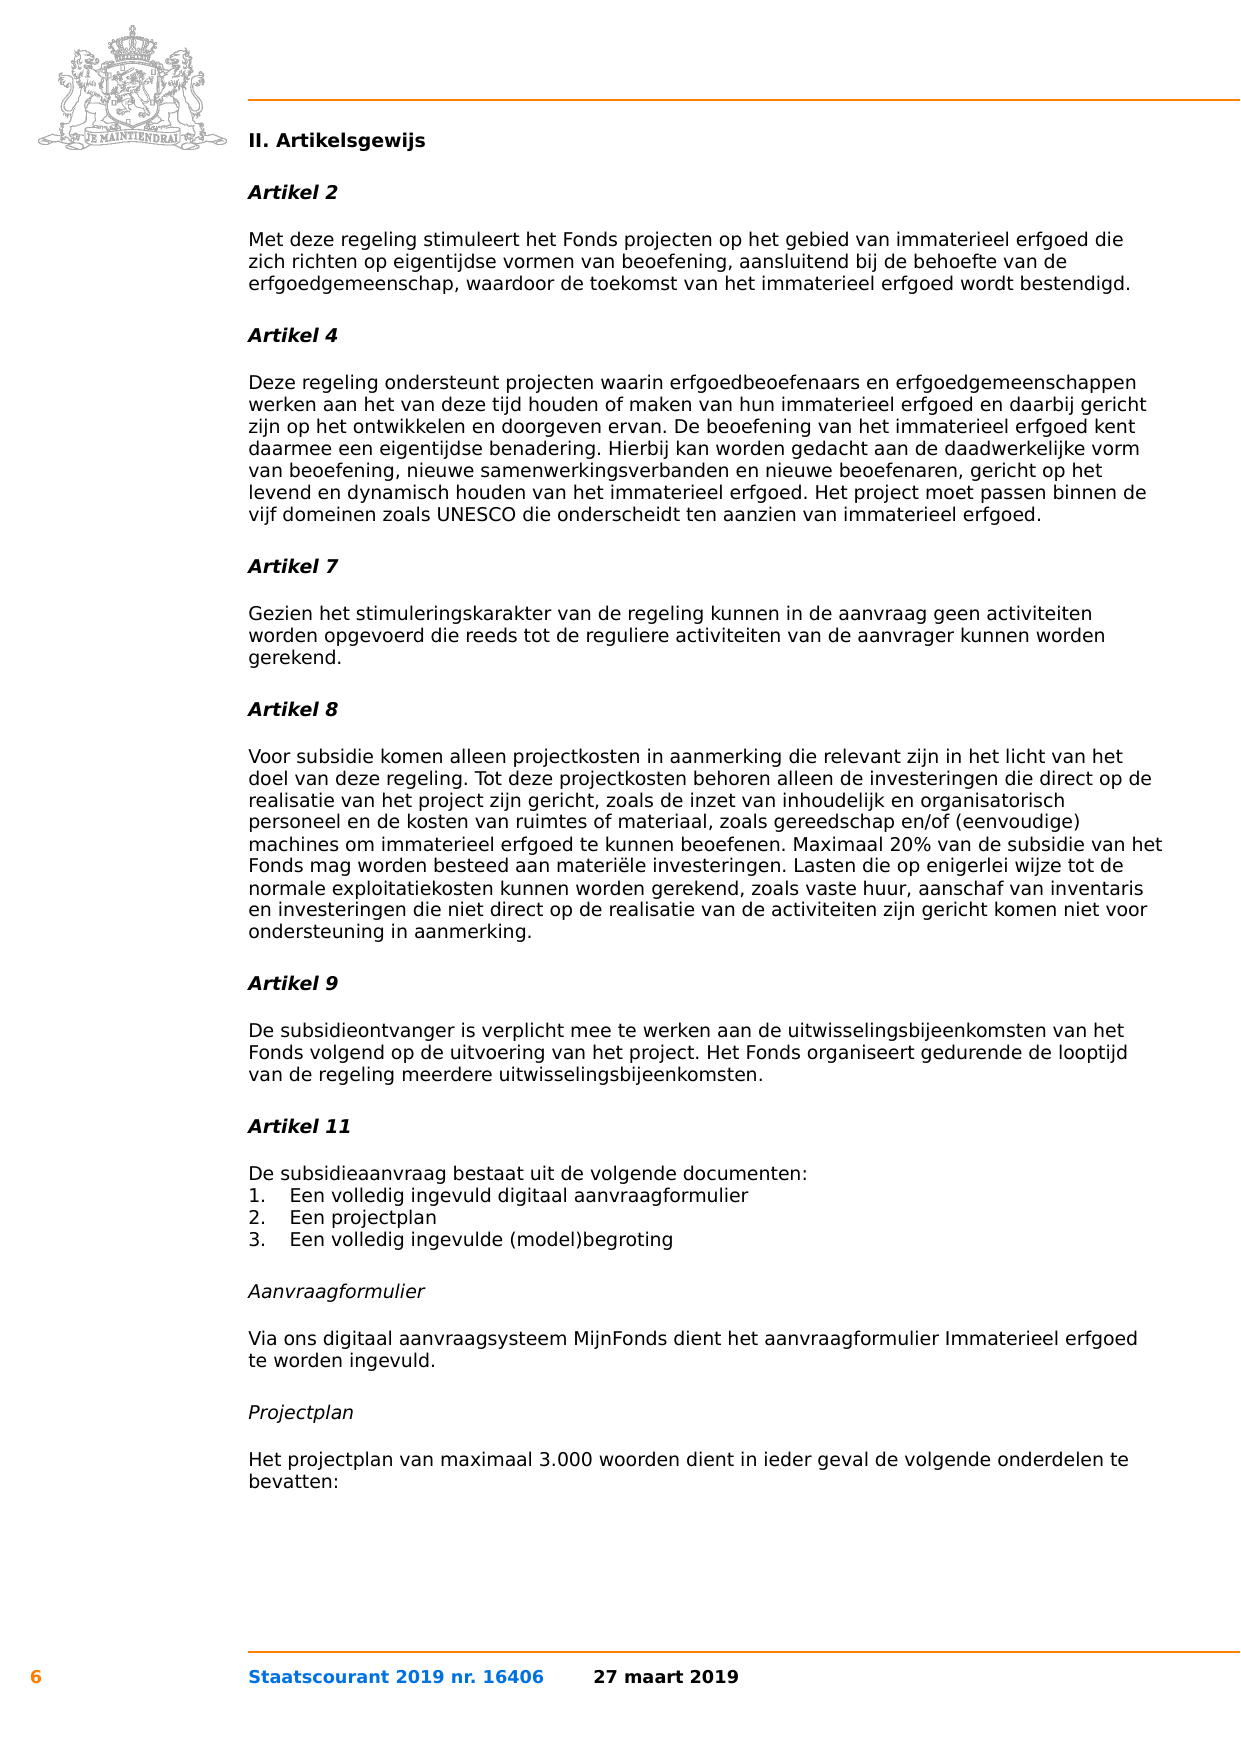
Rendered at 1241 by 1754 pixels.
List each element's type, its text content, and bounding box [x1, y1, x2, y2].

subtitle Artikel 8 [248, 698, 1163, 721]
text 2. Een projectplan [248, 1207, 1163, 1229]
text Voor subsidie komen alleen projectkosten in aanmerking die relevant zijn in het licht van het doel van deze regeling. Tot deze projectkosten behoren alleen de investeringen die direct op de realisatie van het project zijn gericht, zoals de inzet van inhoudelijk en organisatorisch personeel en de kosten van ruimtes of materiaal, zoals gereedschap en/of (eenvoudige) machines om immaterieel erfgoed te kunnen beoefenen. Maximaal 20% van de subsidie van het Fonds mag worden besteed aan materiële investeringen. Lasten die op enigerlei wijze tot de normale exploitatiekosten kunnen worden gerekend, zoals vaste huur, aanschaf van inventaris en investeringen die niet direct op de realisatie van de activiteiten zijn gericht komen niet voor ondersteuning in aanmerking. [248, 746, 1163, 943]
subtitle Projectplan [248, 1402, 1163, 1424]
text Via ons digitaal aanvraagsysteem MijnFonds dient het aanvraagformulier Immaterieel erfgoed te worden ingevuld. [248, 1328, 1163, 1372]
text De subsidieontvanger is verplicht mee te werken aan de uitwisselingsbijeenkomsten van het Fonds volgend op de uitvoering van het project. Het Fonds organiseert gedurende de looptijd van de regeling meerdere uitwisselingsbijeenkomsten. [248, 1020, 1163, 1086]
subtitle Aanvraagformulier [248, 1281, 1163, 1303]
text 1. Een volledig ingevuld digitaal aanvraagformulier [248, 1185, 1163, 1207]
text Gezien het stimuleringskarakter van de regeling kunnen in de aanvraag geen activiteiten worden opgevoerd die reeds tot de reguliere activiteiten van de aanvrager kunnen worden gerekend. [248, 603, 1163, 668]
subtitle II. Artikelsgewijs [248, 130, 1163, 152]
text De subsidieaanvraag bestaat uit de volgende documenten: [248, 1163, 1163, 1185]
text Deze regeling ondersteunt projecten waarin erfgoedbeoefenaars en erfgoedgemeenschappen werken aan het van deze tijd houden of maken van hun immaterieel erfgoed en daarbij gericht zijn op het ontwikkelen en doorgeven ervan. De beoefening van het immaterieel erfgoed kent daarmee een eigentijdse benadering. Hierbij kan worden gedacht aan de daadwerkelijke vorm van beoefening, nieuwe samenwerkingsverbanden en nieuwe beoefenaren, gericht op het levend en dynamisch houden van het immaterieel erfgoed. Het project moet passen binnen de vijf domeinen zoals UNESCO die onderscheidt ten aanzien van immaterieel erfgoed. [248, 372, 1163, 526]
subtitle Artikel 4 [248, 325, 1163, 347]
text Met deze regeling stimuleert het Fonds projecten op het gebied van immaterieel erfgoed die zich richten op eigentijdse vormen van beoefening, aansluitend bij de behoefte van de erfgoedgemeenschap, waardoor de toekomst van het immaterieel erfgoed wordt bestendigd. [248, 229, 1163, 295]
subtitle Artikel 11 [248, 1116, 1163, 1138]
subtitle Artikel 7 [248, 556, 1163, 578]
picture [38, 25, 227, 150]
subtitle Artikel 9 [248, 973, 1163, 995]
text 3. Een volledig ingevulde (model)begroting [248, 1229, 1163, 1251]
text Het projectplan van maximaal 3.000 woorden dient in ieder geval de volgende onderdelen te bevatten: [248, 1449, 1163, 1493]
subtitle Artikel 2 [248, 182, 1163, 204]
